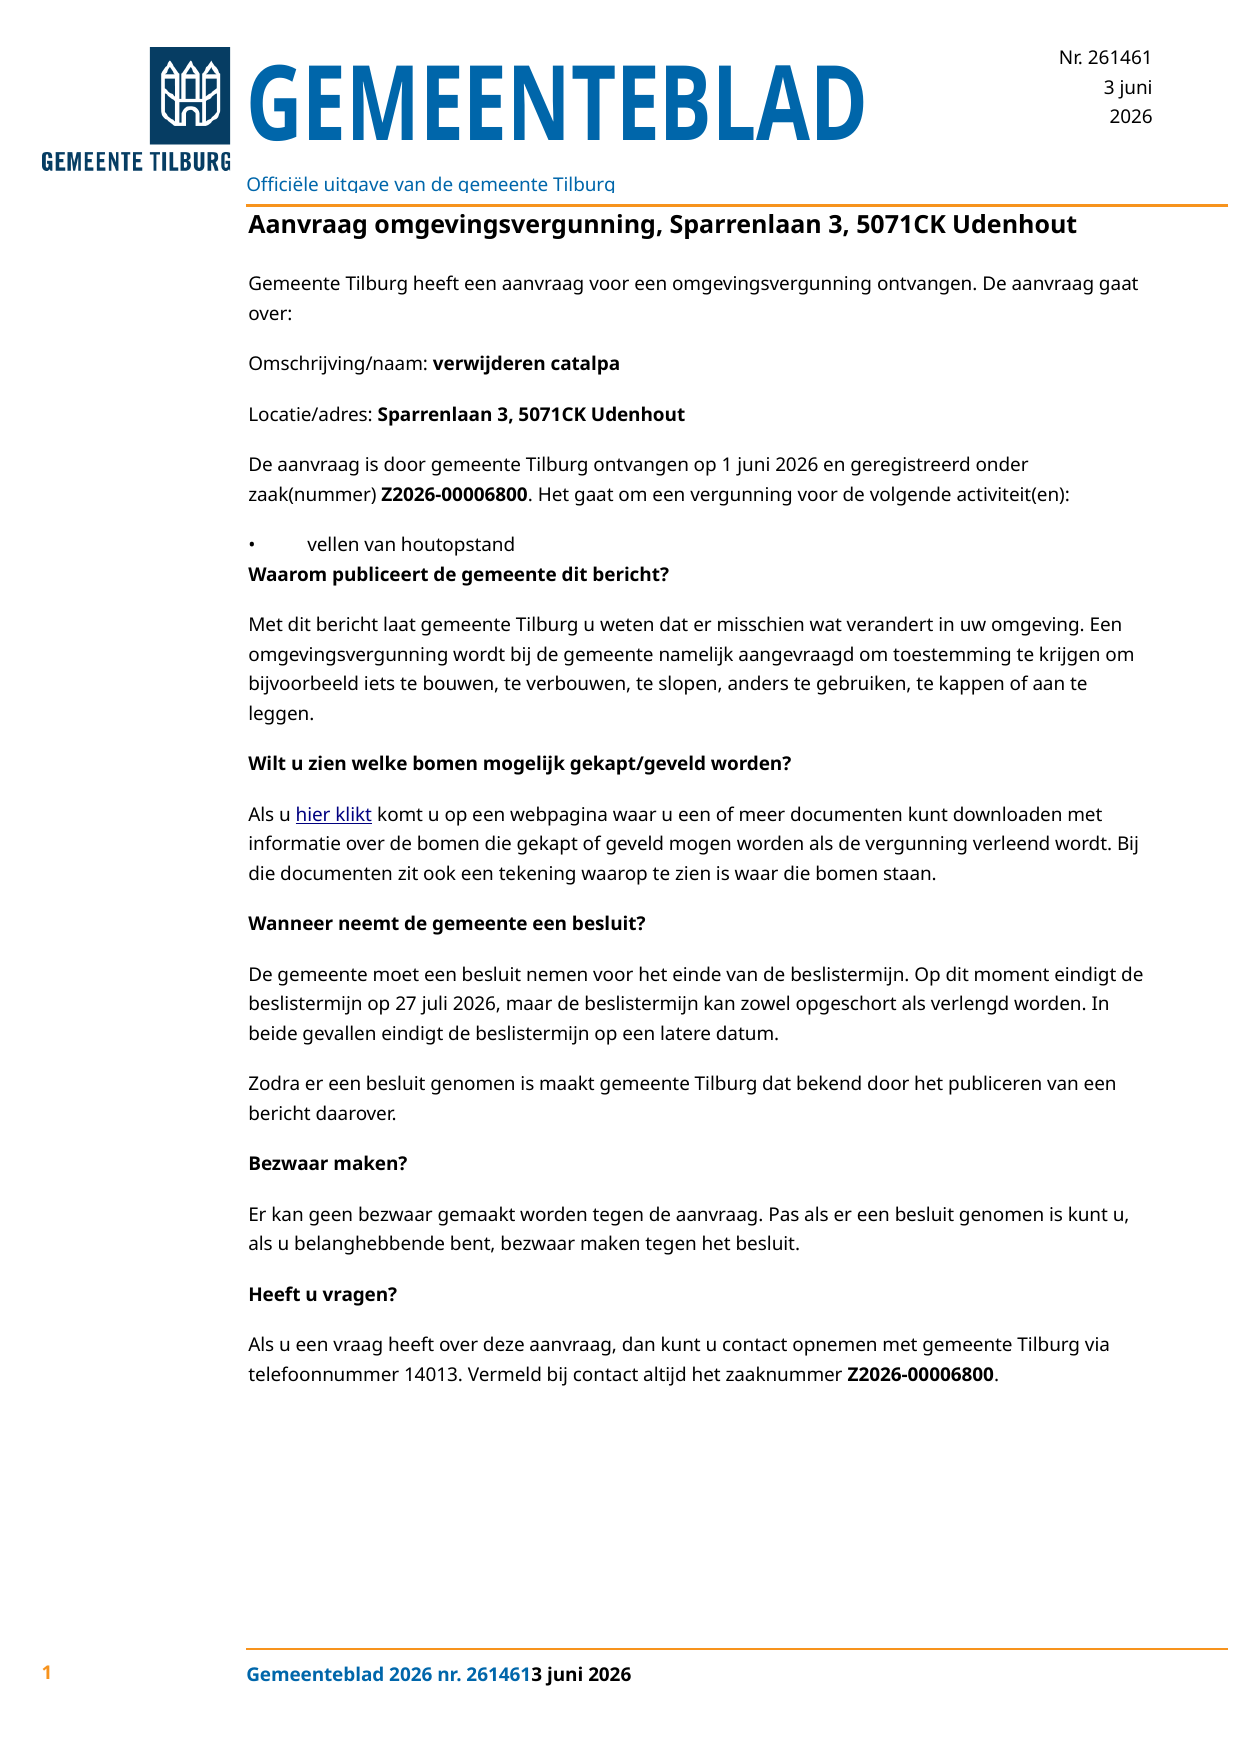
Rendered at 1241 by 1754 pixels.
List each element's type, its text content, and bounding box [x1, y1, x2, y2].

text Omschrijving/naam: verwijderen catalpa [248, 350, 1152, 376]
text Bezwaar maken? [248, 1150, 1152, 1176]
text Gemeente Tilburg heeft een aanvraag voor een omgevingsvergunning ontvangen. De aanvraag gaat over: [248, 270, 1152, 326]
text Er kan geen bezwaar gemaakt worden tegen de aanvraag. Pas als er een besluit genomen is kunt u, als u belanghebbende bent, bezwaar maken tegen het besluit. [248, 1201, 1152, 1256]
text Wanneer neemt de gemeente een besluit? [248, 910, 1152, 936]
text Zodra er een besluit genomen is maakt gemeente Tilburg dat bekend door het publiceren van een bericht daarover. [248, 1070, 1152, 1126]
text Waarom publiceert de gemeente dit bericht? [248, 561, 1152, 586]
text Locatie/adres: Sparrenlaan 3, 5071CK Udenhout [248, 401, 1152, 426]
text De aanvraag is door gemeente Tilburg ontvangen op 1 juni 2026 en geregistreerd onder zaak(nummer) Z2026-00006800. Het gaat om een vergunning voor de volgende activiteit(en): [248, 451, 1152, 506]
text Als u een vraag heeft over deze aanvraag, dan kunt u contact opnemen met gemeente Tilburg via telefoonnummer 14013. Vermeld bij contact altijd het zaaknummer Z2026-00006800. [248, 1331, 1152, 1386]
picture [41, 47, 231, 172]
text Heeft u vragen? [248, 1281, 1152, 1306]
text Als u hier klikt komt u op een webpagina waar u een of meer documenten kunt downloaden met informatie over de bomen die gekapt of geveld mogen worden als de vergunning verleend wordt. Bij die documenten zit ook een tekening waarop te zien is waar die bomen staan. [248, 801, 1152, 886]
text Aanvraag omgevingsvergunning, Sparrenlaan 3, 5071CK Udenhout [248, 207, 1152, 241]
list vellen van houtopstand [248, 531, 1152, 557]
text De gemeente moet een besluit nemen voor het einde van de beslistermijn. Op dit moment eindigt de beslistermijn op 27 juli 2026, maar de beslistermijn kan zowel opgeschort als verlengd worden. In beide gevallen eindigt de beslistermijn op een latere datum. [248, 961, 1152, 1046]
text Met dit bericht laat gemeente Tilburg u weten dat er misschien wat verandert in uw omgeving. Een omgevingsvergunning wordt bij de gemeente namelijk aangevraagd om toestemming te krijgen om bijvoorbeeld iets te bouwen, te verbouwen, te slopen, anders te gebruiken, te kappen of aan te leggen. [248, 611, 1152, 726]
text Wilt u zien welke bomen mogelijk gekapt/geveld worden? [248, 750, 1152, 776]
